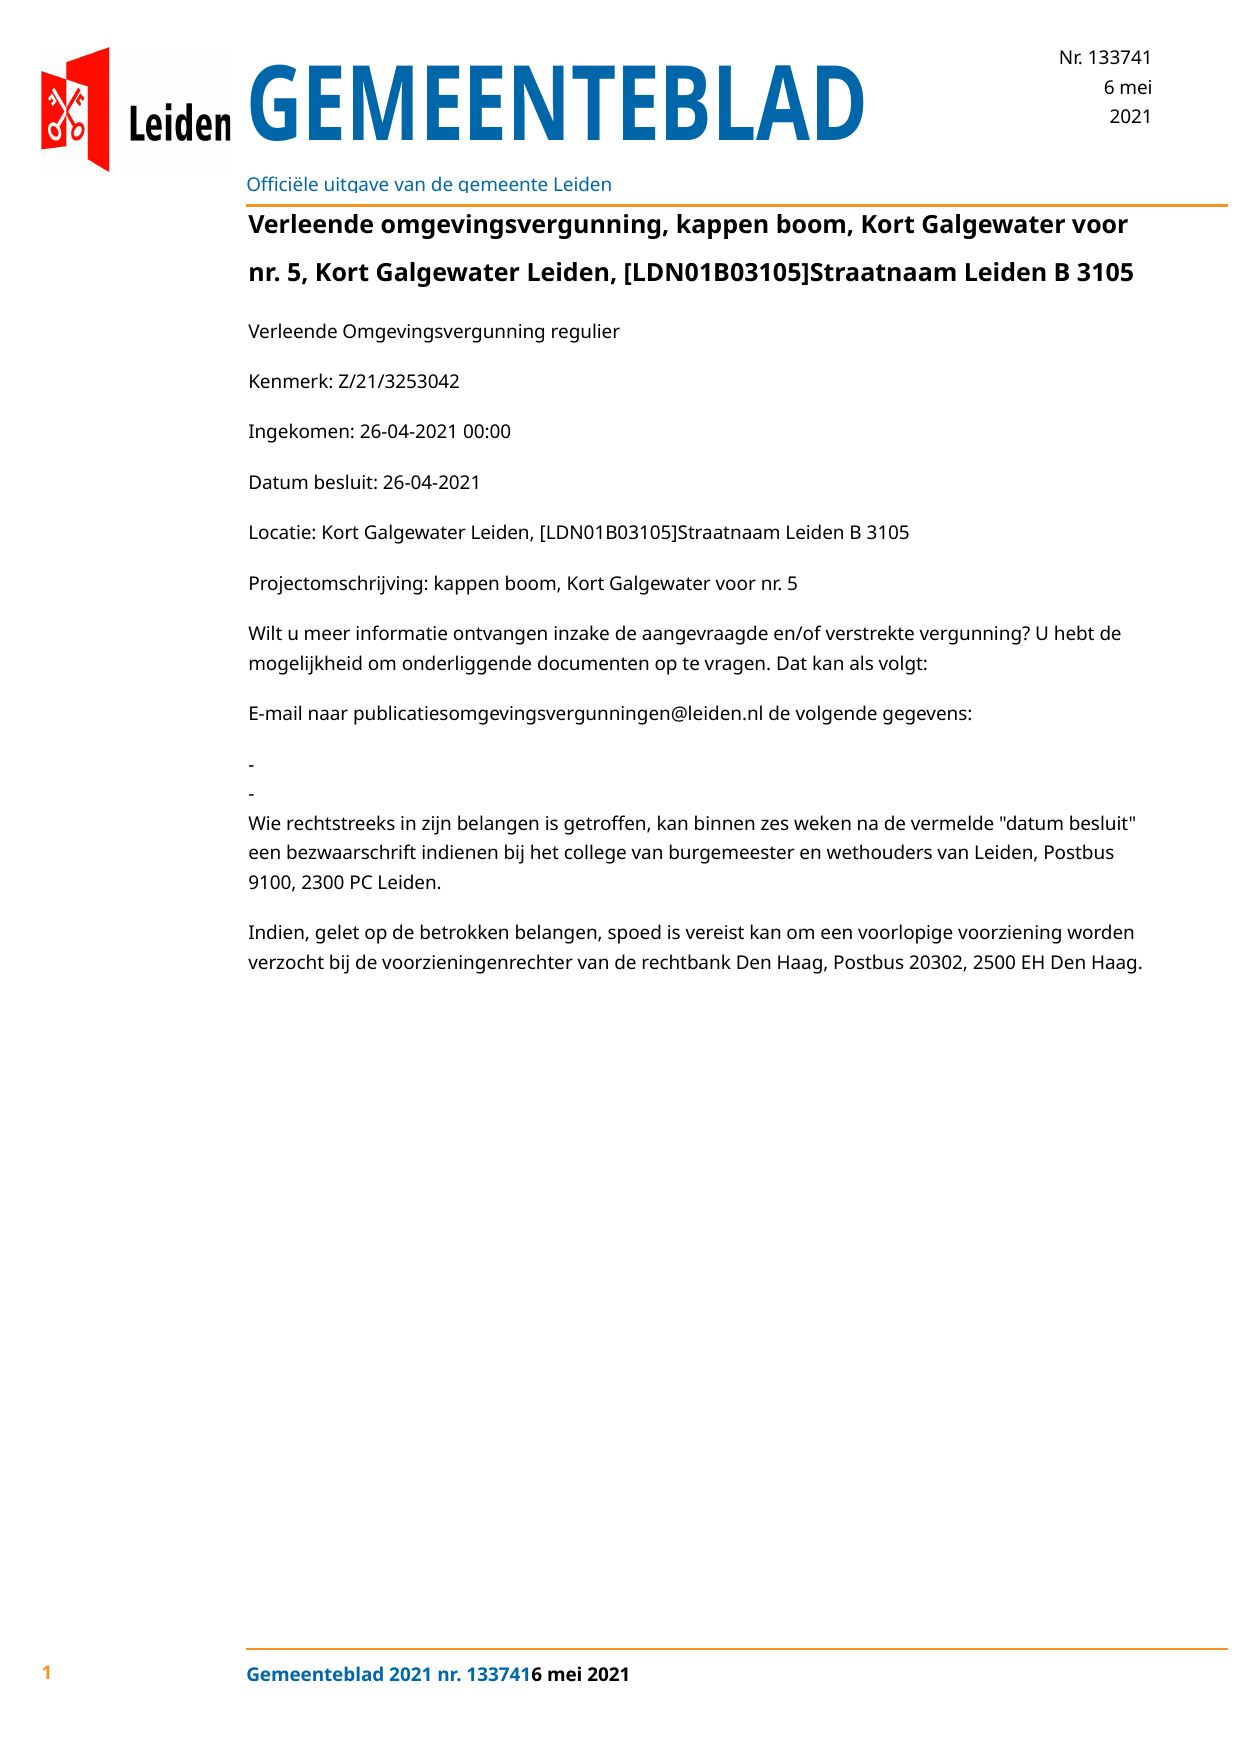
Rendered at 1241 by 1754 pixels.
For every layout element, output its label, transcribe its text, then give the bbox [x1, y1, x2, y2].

text Wie rechtstreeks in zijn belangen is getroffen, kan binnen zes weken na de vermelde "datum besluit" een bezwaarschrift indienen bij het college van burgemeester en wethouders van Leiden, Postbus 9100, 2300 PC Leiden. [248, 810, 1152, 895]
text Locatie: Kort Galgewater Leiden, [LDN01B03105]Straatnaam Leiden B 3105 [248, 519, 1152, 545]
text Wilt u meer informatie ontvangen inzake de aangevraagde en/of verstrekte vergunning? U hebt de mogelijkheid om onderliggende documenten op te vragen. Dat kan als volgt: [248, 620, 1152, 676]
text Indien, gelet op de betrokken belangen, spoed is vereist kan om een voorlopige voorziening worden verzocht bij de voorzieningenrechter van de rechtbank Den Haag, Postbus 20302, 2500 EH Den Haag. [248, 919, 1152, 975]
text Verleende Omgevingsvergunning regulier [248, 318, 1152, 344]
text Kenmerk: Z/21/3253042 [248, 368, 1152, 394]
text Verleende omgevingsvergunning, kappen boom, Kort Galgewater voor nr. 5, Kort Galgewater Leiden, [LDN01B03105]Straatnaam Leiden B 3105 [248, 207, 1152, 288]
picture [41, 47, 231, 172]
text Datum besluit: 26-04-2021 [248, 469, 1152, 495]
text E-mail naar publicatiesomgevingsvergunningen@leiden.nl de volgende gegevens: [248, 700, 1152, 726]
text Projectomschrijving: kappen boom, Kort Galgewater voor nr. 5 [248, 570, 1152, 596]
text Ingekomen: 26-04-2021 00:00 [248, 419, 1152, 444]
